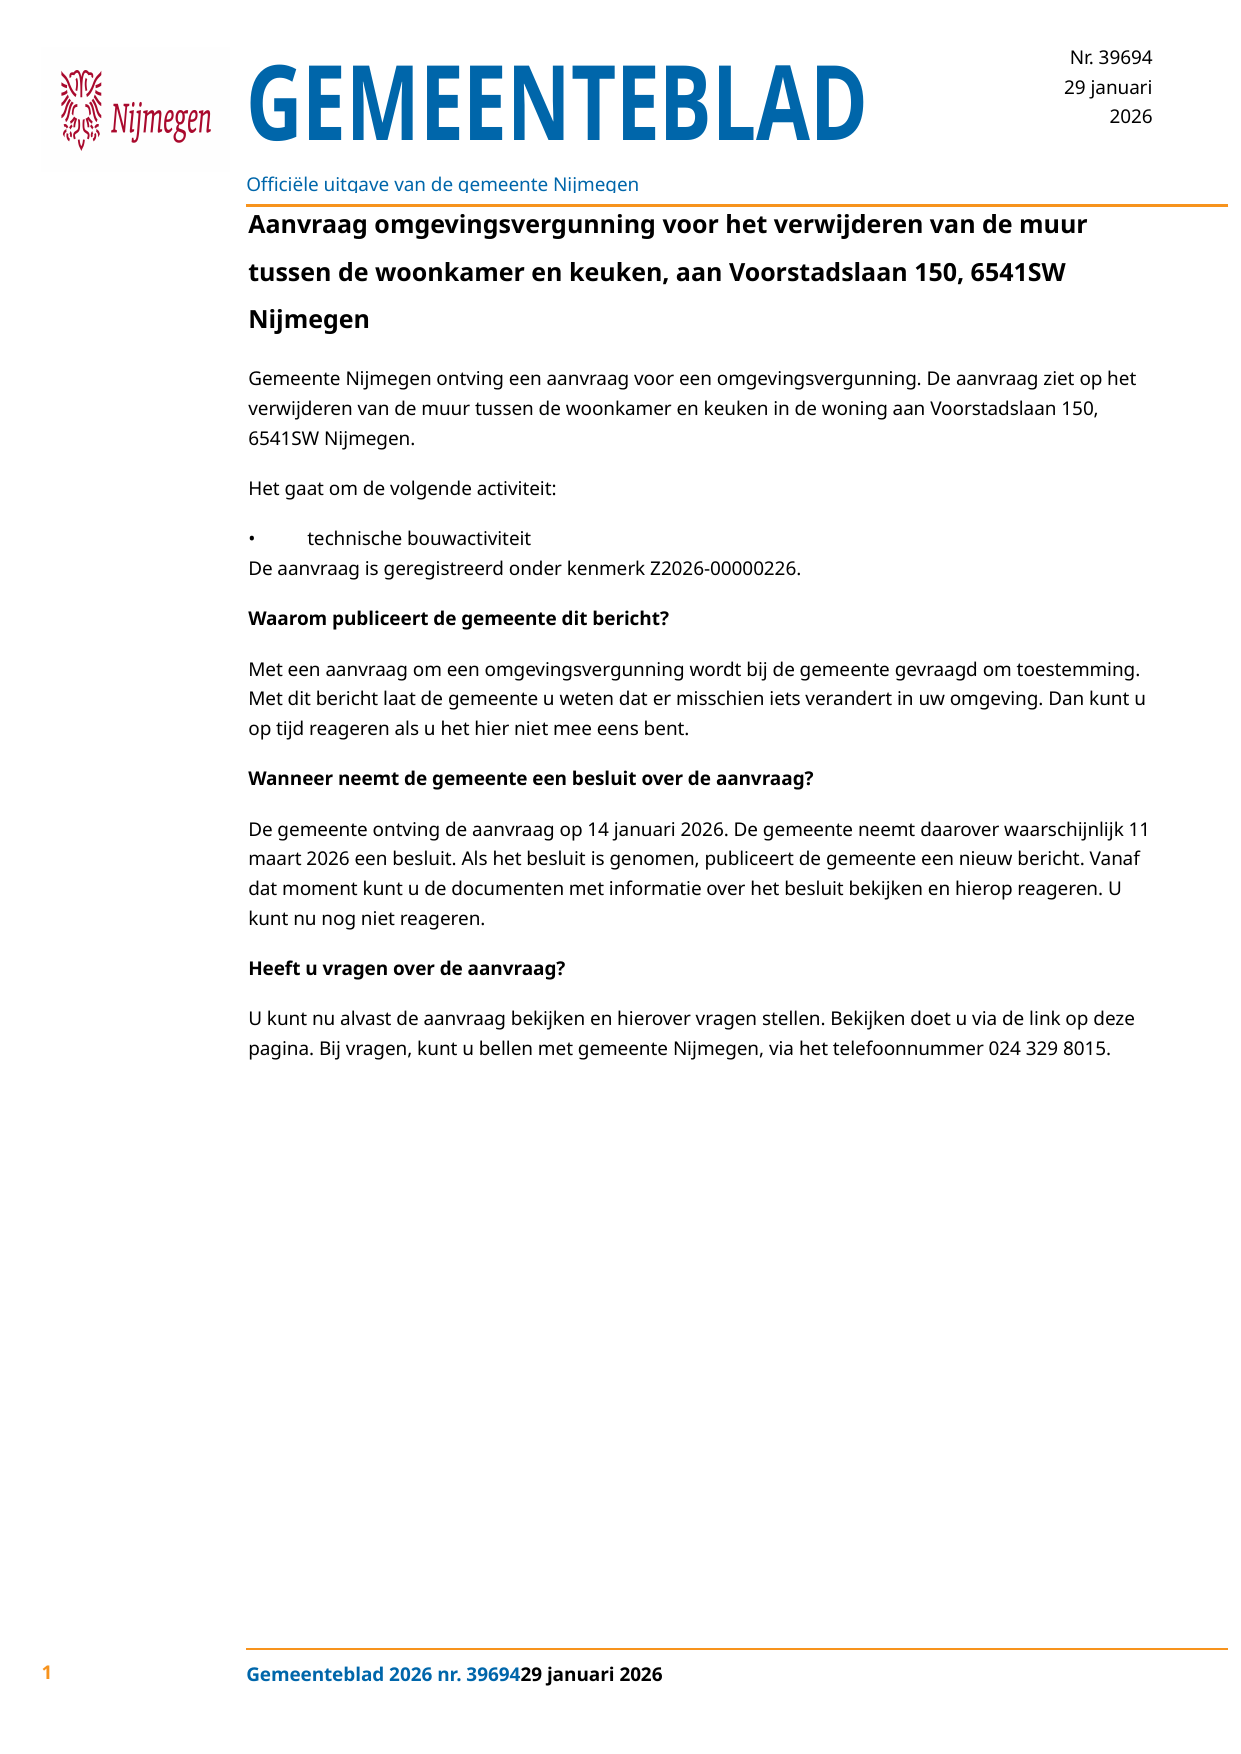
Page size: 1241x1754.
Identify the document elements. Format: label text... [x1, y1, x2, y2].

list technische bouwactiviteit [248, 526, 1152, 551]
text Waarom publiceert de gemeente dit bericht? [248, 606, 1152, 631]
text Aanvraag omgevingsvergunning voor het verwijderen van de muur tussen de woonkamer en keuken, aan Voorstadslaan 150, 6541SW Nijmegen [248, 207, 1152, 336]
text Gemeente Nijmegen ontving een aanvraag voor een omgevingsvergunning. De aanvraag ziet op het verwijderen van de muur tussen de woonkamer en keuken in de woning aan Voorstadslaan 150, 6541SW Nijmegen. [248, 366, 1152, 450]
text De gemeente ontving de aanvraag op 14 januari 2026. De gemeente neemt daarover waarschijnlijk 11 maart 2026 een besluit. Als het besluit is genomen, publiceert de gemeente een nieuw bericht. Vanaf dat moment kunt u de documenten met informatie over het besluit bekijken en hierop reageren. U kunt nu nog niet reageren. [248, 816, 1152, 930]
picture [41, 47, 231, 172]
text Wanneer neemt de gemeente een besluit over de aanvraag? [248, 766, 1152, 791]
text Het gaat om de volgende activiteit: [248, 475, 1152, 501]
text U kunt nu alvast de aanvraag bekijken en hierover vragen stellen. Bekijken doet u via de link op deze pagina. Bij vragen, kunt u bellen met gemeente Nijmegen, via het telefoonnummer 024 329 8015. [248, 1006, 1152, 1061]
text De aanvraag is geregistreerd onder kenmerk Z2026-00000226. [248, 555, 1152, 581]
text Met een aanvraag om een omgevingsvergunning wordt bij de gemeente gevraagd om toestemming. Met dit bericht laat de gemeente u weten dat er misschien iets verandert in uw omgeving. Dan kunt u op tijd reageren als u het hier niet mee eens bent. [248, 656, 1152, 741]
text Heeft u vragen over de aanvraag? [248, 955, 1152, 981]
